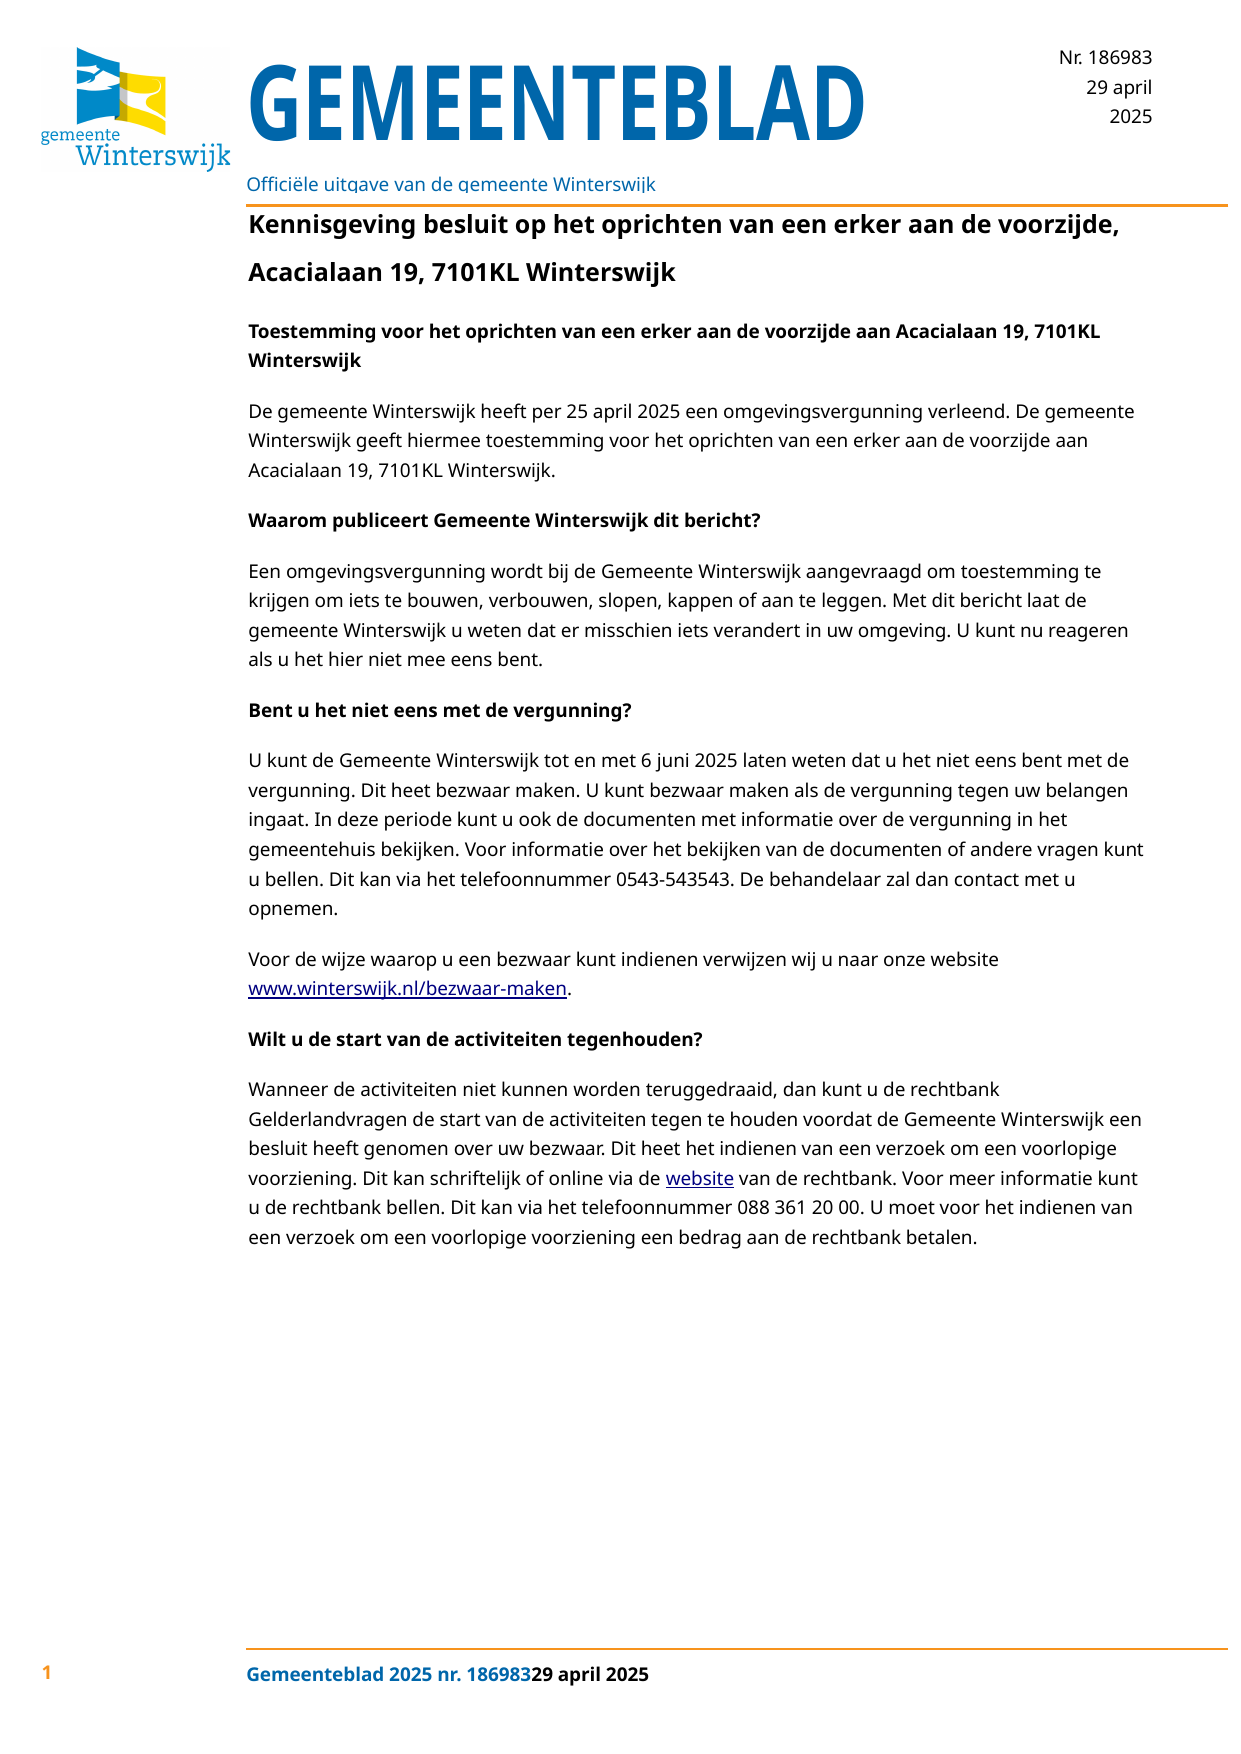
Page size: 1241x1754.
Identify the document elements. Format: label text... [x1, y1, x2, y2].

text Kennisgeving besluit op het oprichten van een erker aan de voorzijde, Acacialaan 19, 7101KL Winterswijk [248, 207, 1152, 288]
text Bent u het niet eens met de vergunning? [248, 697, 1152, 723]
picture [225, 153, 231, 162]
text De gemeente Winterswijk heeft per 25 april 2025 een omgevingsvergunning verleend. De gemeente Winterswijk geeft hiermee toestemming voor het oprichten van een erker aan de voorzijde aan Acacialaan 19, 7101KL Winterswijk. [248, 398, 1152, 483]
text Wanneer de activiteiten niet kunnen worden teruggedraaid, dan kunt u de rechtbank Gelderlandvragen de start van de activiteiten tegen te houden voordat de Gemeente Winterswijk een besluit heeft genomen over uw bezwaar. Dit heet het indienen van een verzoek om een voorlopige voorziening. Dit kan schriftelijk of online via de website van de rechtbank. Voor meer informatie kunt u de rechtbank bellen. Dit kan via het telefoonnummer 088 361 20 00. U moet voor het indienen van een verzoek om een voorlopige voorziening een bedrag aan de rechtbank betalen. [248, 1076, 1152, 1250]
text U kunt de Gemeente Winterswijk tot en met 6 juni 2025 laten weten dat u het niet eens bent met de vergunning. Dit heet bezwaar maken. U kunt bezwaar maken als de vergunning tegen uw belangen ingaat. In deze periode kunt u ook de documenten met informatie over de vergunning in het gemeentehuis bekijken. Voor informatie over het bekijken van de documenten of andere vragen kunt u bellen. Dit kan via het telefoonnummer 0543-543543. De behandelaar zal dan contact met u opnemen. [248, 747, 1152, 921]
text Waarom publiceert Gemeente Winterswijk dit bericht? [248, 507, 1152, 533]
picture [41, 47, 231, 172]
text Wilt u de start van de activiteiten tegenhouden? [248, 1026, 1152, 1052]
text Voor de wijze waarop u een bezwaar kunt indienen verwijzen wij u naar onze website www.winterswijk.nl/bezwaar-maken. [248, 946, 1152, 1001]
text Een omgevingsvergunning wordt bij de Gemeente Winterswijk aangevraagd om toestemming te krijgen om iets te bouwen, verbouwen, slopen, kappen of aan te leggen. Met dit bericht laat de gemeente Winterswijk u weten dat er misschien iets verandert in uw omgeving. U kunt nu reageren als u het hier niet mee eens bent. [248, 558, 1152, 672]
text Toestemming voor het oprichten van een erker aan de voorzijde aan Acacialaan 19, 7101KL Winterswijk [248, 318, 1152, 373]
